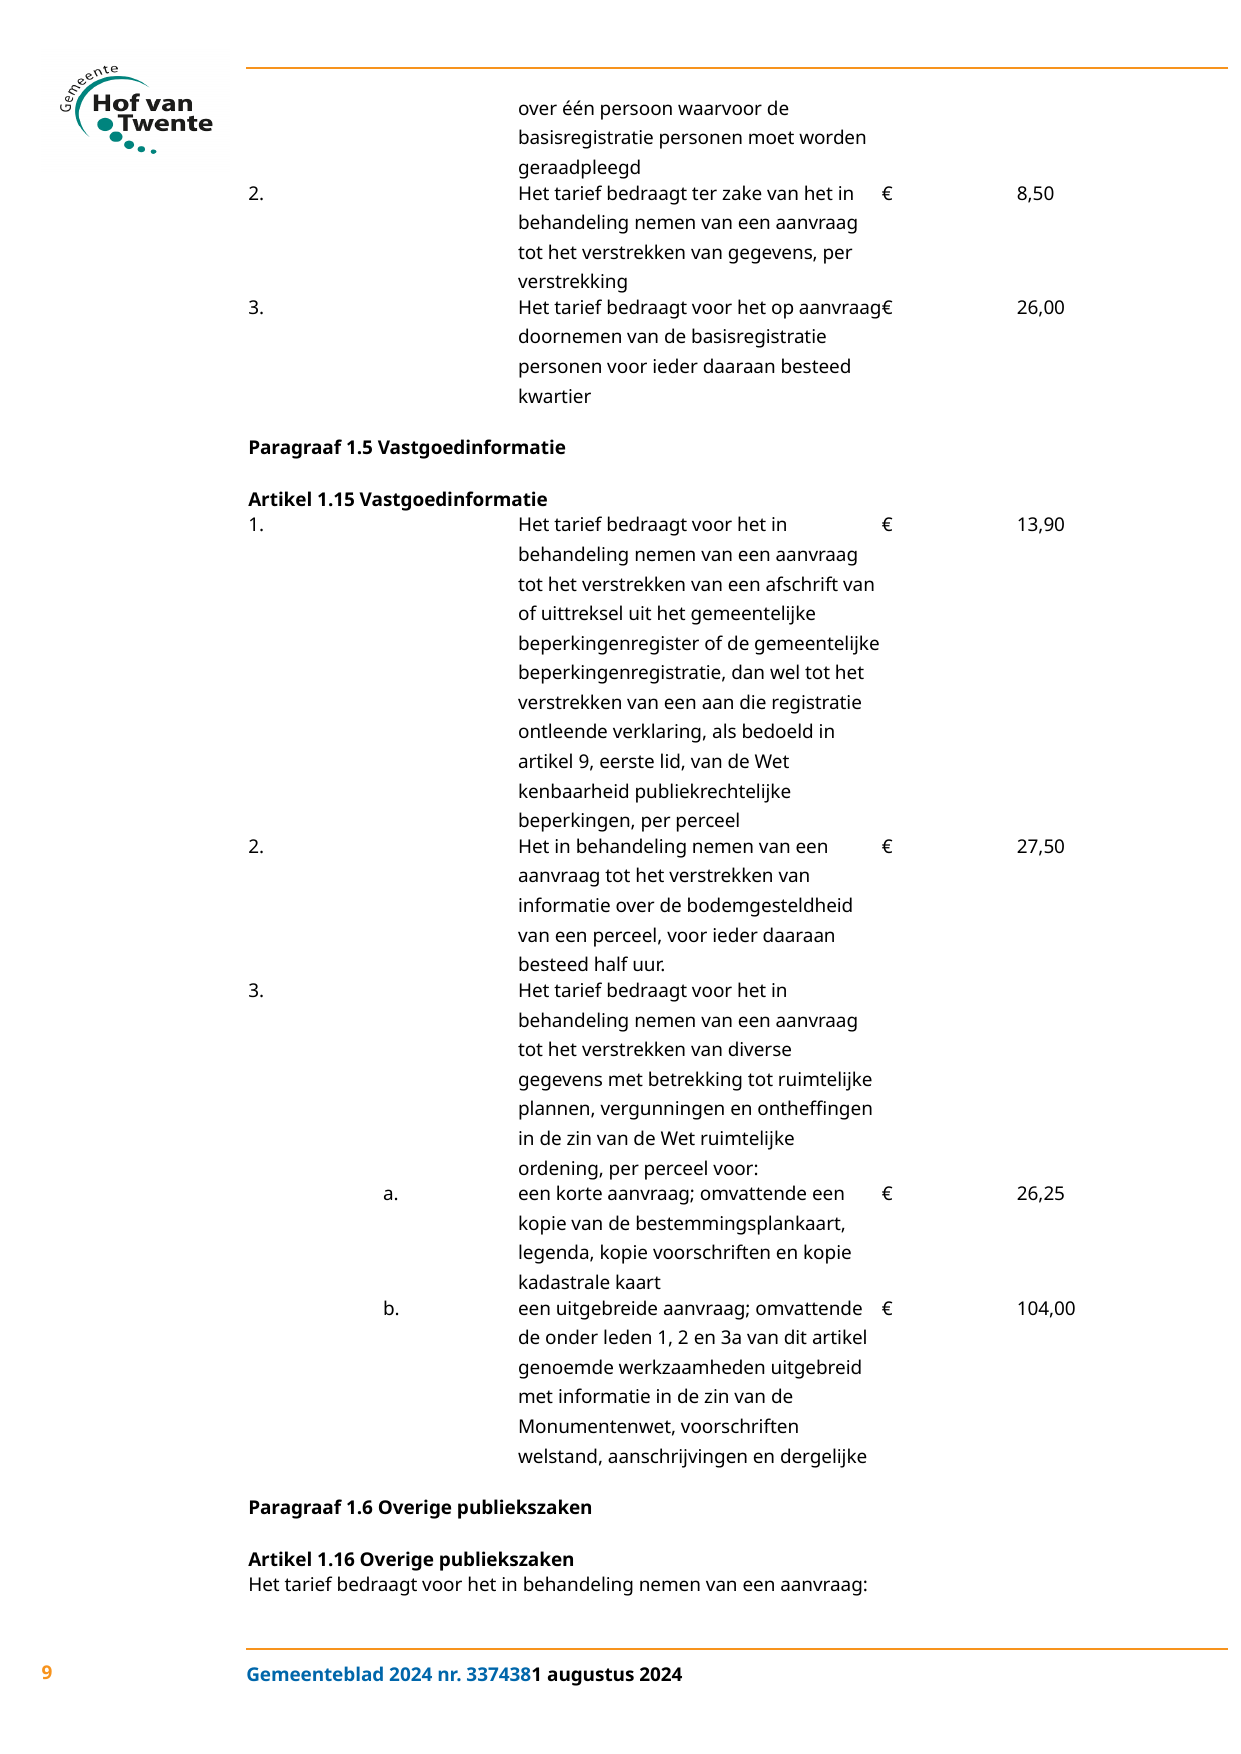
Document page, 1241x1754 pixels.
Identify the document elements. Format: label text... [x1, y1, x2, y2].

table_cell a. [383, 1180, 518, 1295]
table_cell € [882, 512, 1017, 833]
table_cell [882, 95, 1017, 180]
picture [41, 47, 231, 172]
table_cell [1017, 1469, 1152, 1494]
table_cell [1017, 977, 1152, 1180]
table_cell [383, 1469, 518, 1494]
table_cell € [882, 833, 1017, 977]
table_cell [882, 434, 1017, 460]
table_cell [383, 95, 518, 180]
table_cell 104,00 [1017, 1295, 1152, 1468]
table_cell een uitgebreide aanvraag; omvattende de onder leden 1, 2 en 3a van dit artikel genoemde werkzaamheden uitgebreid met informatie in de zin van de Monumentenwet, voorschriften welstand, aanschrijvingen en dergelijke [518, 1295, 882, 1468]
table_cell 1. [248, 512, 383, 833]
table_cell Het tarief bedraagt voor het in behandeling nemen van een aanvraag tot het verstrekken van diverse gegevens met betrekking tot ruimtelijke plannen, vergunningen en ontheffingen in de zin van de Wet ruimtelijke ordening, per perceel voor: [518, 977, 882, 1180]
table_cell 3. [248, 977, 383, 1180]
table_cell [383, 294, 518, 409]
table_cell [383, 180, 518, 294]
table_cell 8,50 [1017, 180, 1152, 294]
table_cell [1017, 1571, 1152, 1597]
table_cell Het in behandeling nemen van een aanvraag tot het verstrekken van informatie over de bodemgesteldheid van een perceel, voor ieder daaraan besteed half uur. [518, 833, 882, 977]
table_cell [383, 833, 518, 977]
table_cell [1017, 460, 1152, 486]
table_cell 2. [248, 833, 383, 977]
table_cell [248, 460, 383, 486]
table_cell [1017, 1520, 1152, 1546]
table_cell [518, 1520, 882, 1546]
table_cell b. [383, 1295, 518, 1468]
table_cell Het tarief bedraagt voor het op aanvraag doornemen van de basisregistratie personen voor ieder daaraan besteed kwartier [518, 294, 882, 409]
table_cell [383, 977, 518, 1180]
table_cell 3. [248, 294, 383, 409]
table_cell [882, 1546, 1017, 1571]
table_cell over één persoon waarvoor de basisregistratie personen moet worden geraadpleegd [518, 95, 882, 180]
table_cell € [882, 1180, 1017, 1295]
table_cell [1017, 1546, 1152, 1571]
table_cell Het tarief bedraagt voor het in behandeling nemen van een aanvraag tot het verstrekken van een afschrift van of uittreksel uit het gemeentelijke beperkingenregister of de gemeentelijke beperkingenregistratie, dan wel tot het verstrekken van een aan die registratie ontleende verklaring, als bedoeld in artikel 9, eerste lid, van de Wet kenbaarheid publiekrechtelijke beperkingen, per perceel [518, 512, 882, 833]
table_cell [383, 409, 518, 434]
table_cell [882, 1520, 1017, 1546]
table_cell [248, 1469, 383, 1494]
table_cell [1017, 409, 1152, 434]
table_cell [518, 409, 882, 434]
table_cell 26,00 [1017, 294, 1152, 409]
table_cell Het tarief bedraagt voor het in behandeling nemen van een aanvraag: [248, 1571, 882, 1597]
table_cell Artikel 1.16 Overige publiekszaken [248, 1546, 882, 1571]
table_cell 13,90 [1017, 512, 1152, 833]
table_cell 27,50 [1017, 833, 1152, 977]
table_cell [882, 409, 1017, 434]
table_cell [1017, 95, 1152, 180]
table_cell [248, 1180, 383, 1295]
table_cell [383, 512, 518, 833]
table_cell [248, 409, 383, 434]
table_cell een korte aanvraag; omvattende een kopie van de bestemmingsplankaart, legenda, kopie voorschriften en kopie kadastrale kaart [518, 1180, 882, 1295]
table_cell [518, 1469, 882, 1494]
table_cell € [882, 180, 1017, 294]
table_cell [248, 1295, 383, 1468]
table_cell 2. [248, 180, 383, 294]
table_cell [882, 460, 1017, 486]
table_cell Paragraaf 1.5 Vastgoedinformatie [248, 434, 882, 460]
table_cell € [882, 294, 1017, 409]
table_cell [383, 460, 518, 486]
table_cell [1017, 1494, 1152, 1520]
table_cell [248, 95, 383, 180]
table_cell Het tarief bedraagt ter zake van het in behandeling nemen van een aanvraag tot het verstrekken van gegevens, per verstrekking [518, 180, 882, 294]
table_cell [882, 1469, 1017, 1494]
table_cell [882, 1571, 1017, 1597]
table_cell Artikel 1.15 Vastgoedinformatie [248, 486, 882, 512]
table_cell € [882, 1295, 1017, 1468]
table_cell [882, 977, 1017, 1180]
table_cell [882, 1494, 1017, 1520]
table_cell 26,25 [1017, 1180, 1152, 1295]
table_cell [383, 1520, 518, 1546]
table_cell [248, 1520, 383, 1546]
table_cell Paragraaf 1.6 Overige publiekszaken [248, 1494, 882, 1520]
table_cell [1017, 486, 1152, 512]
table_cell [1017, 434, 1152, 460]
table_cell [518, 460, 882, 486]
table_cell [882, 486, 1017, 512]
